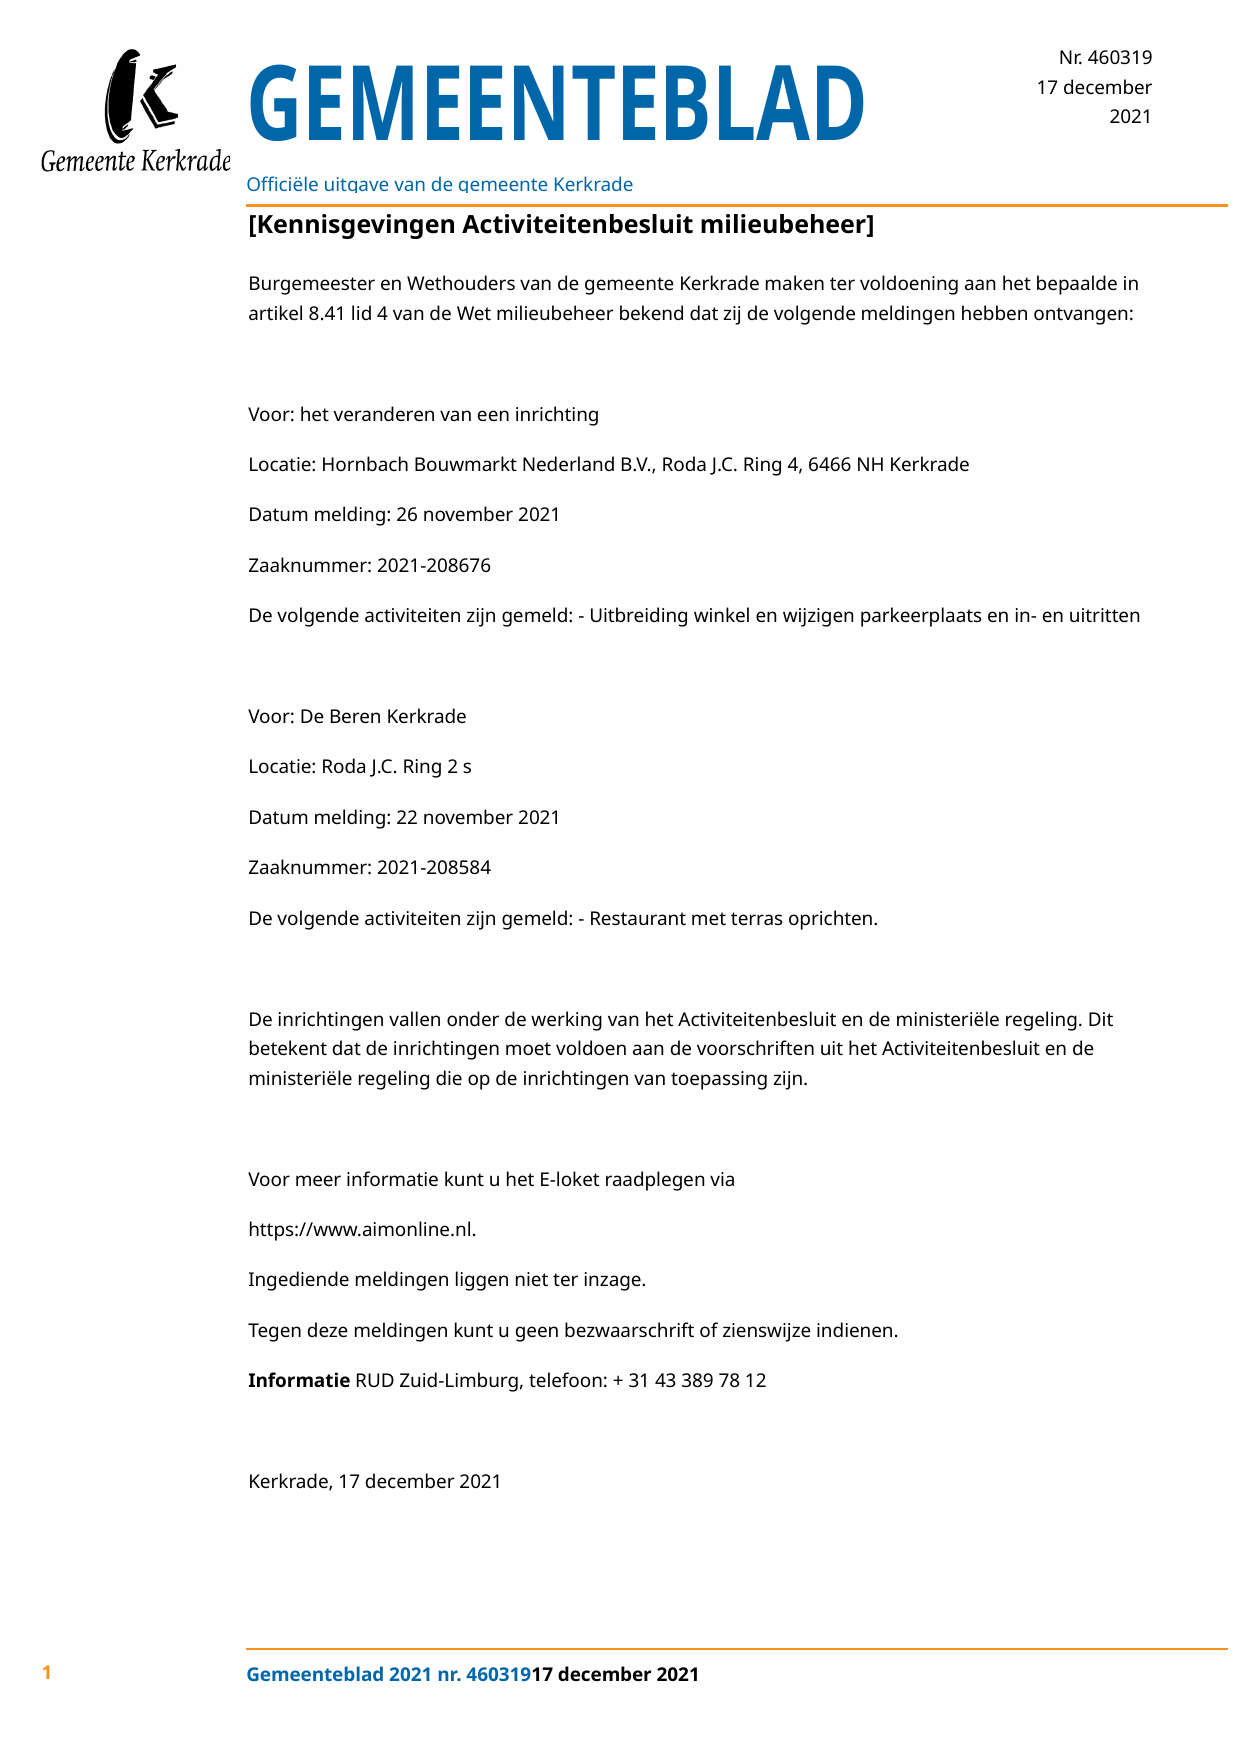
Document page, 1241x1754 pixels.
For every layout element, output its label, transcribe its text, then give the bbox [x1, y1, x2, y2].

text De volgende activiteiten zijn gemeld: - Restaurant met terras oprichten. [248, 905, 1152, 931]
text Voor: het veranderen van een inrichting [248, 401, 1152, 426]
text Burgemeester en Wethouders van de gemeente Kerkrade maken ter voldoening aan het bepaalde in artikel 8.41 lid 4 van de Wet milieubeheer bekend dat zij de volgende meldingen hebben ontvangen: [248, 270, 1152, 326]
text Locatie: Hornbach Bouwmarkt Nederland B.V., Roda J.C. Ring 4, 6466 NH Kerkrade [248, 451, 1152, 477]
text Tegen deze meldingen kunt u geen bezwaarschrift of zienswijze indienen. [248, 1317, 1152, 1343]
text Informatie RUD Zuid-Limburg, telefoon: + 31 43 389 78 12 [248, 1367, 1152, 1393]
text https://www.aimonline.nl. [248, 1216, 1152, 1242]
text [Kennisgevingen Activiteitenbesluit milieubeheer] [248, 207, 1152, 241]
text Voor: De Beren Kerkrade [248, 703, 1152, 729]
text Kerkrade, 17 december 2021 [248, 1468, 1152, 1494]
text Datum melding: 26 november 2021 [248, 502, 1152, 527]
text Voor meer informatie kunt u het E-loket raadplegen via [248, 1166, 1152, 1191]
text Zaaknummer: 2021-208584 [248, 854, 1152, 880]
text Zaaknummer: 2021-208676 [248, 552, 1152, 578]
text Ingediende meldingen liggen niet ter inzage. [248, 1267, 1152, 1292]
text De volgende activiteiten zijn gemeld: - Uitbreiding winkel en wijzigen parkeerplaats en in- en uitritten [248, 602, 1152, 628]
picture [41, 47, 231, 172]
text De inrichtingen vallen onder de werking van het Activiteitenbesluit en de ministeriële regeling. Dit betekent dat de inrichtingen moet voldoen aan de voorschriften uit het Activiteitenbesluit en de ministeriële regeling die op de inrichtingen van toepassing zijn. [248, 1006, 1152, 1091]
text Datum melding: 22 november 2021 [248, 804, 1152, 830]
text Locatie: Roda J.C. Ring 2 s [248, 754, 1152, 779]
